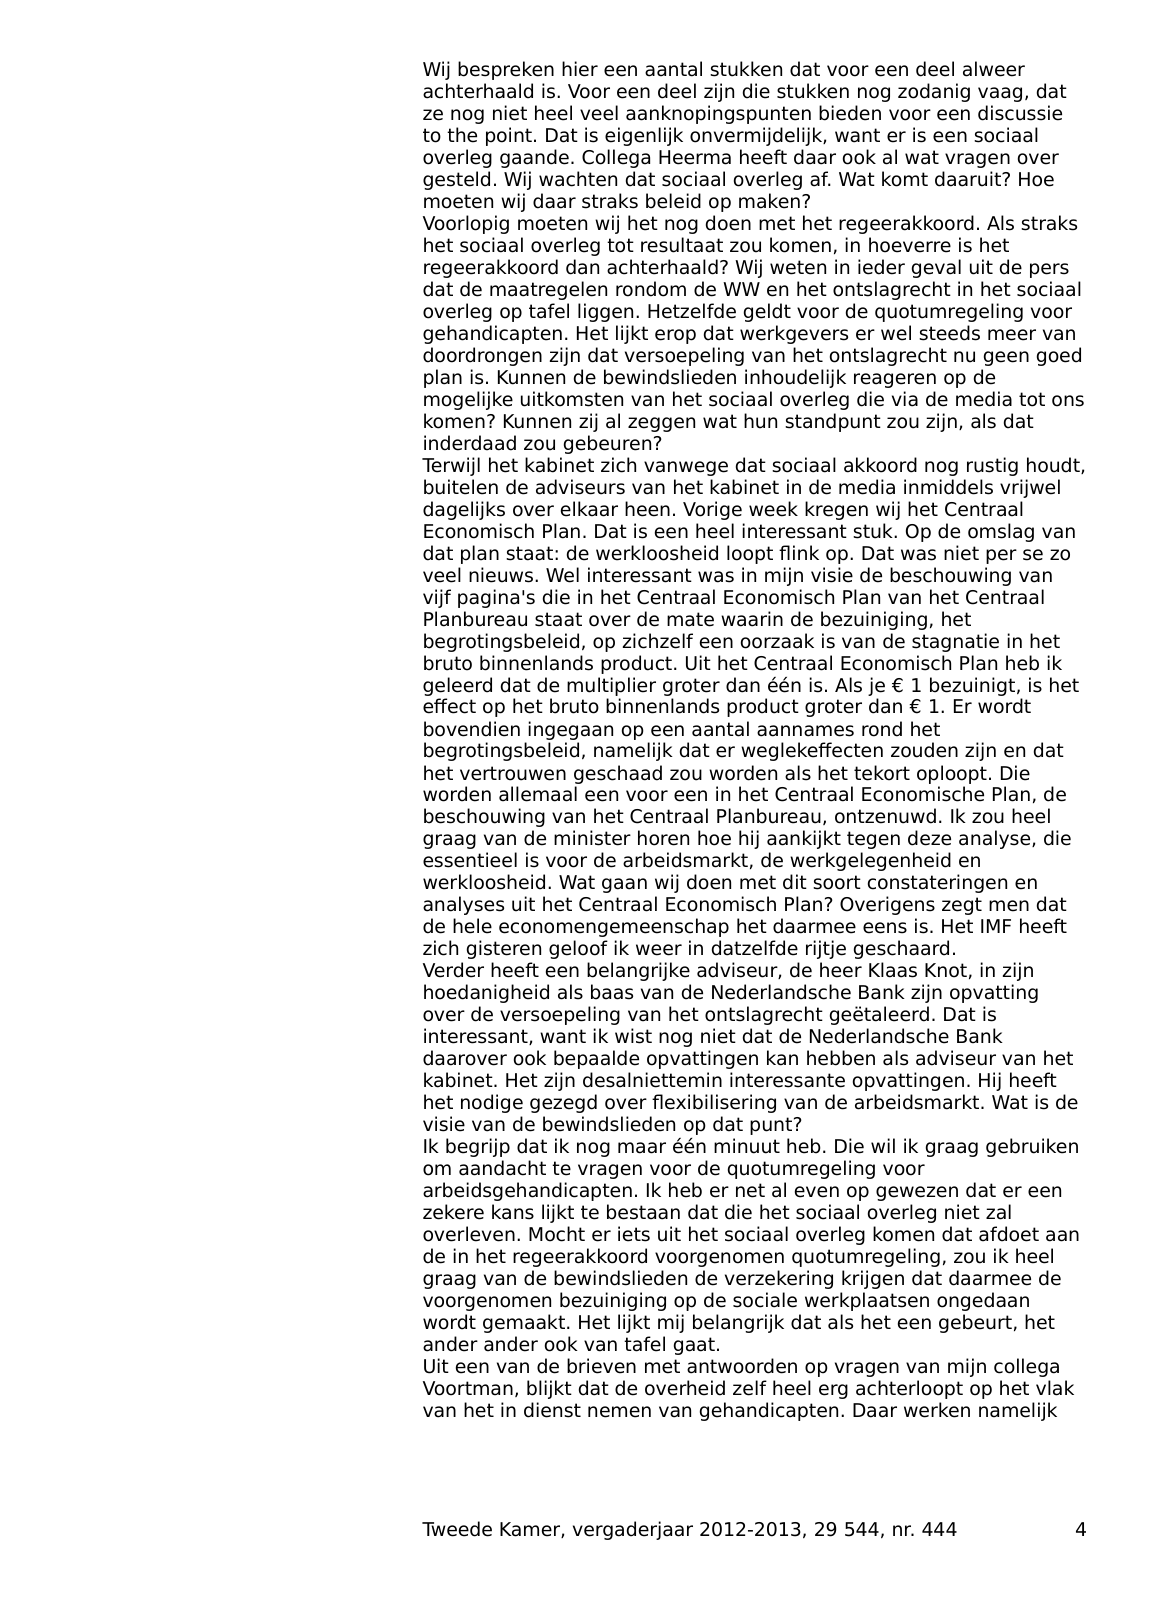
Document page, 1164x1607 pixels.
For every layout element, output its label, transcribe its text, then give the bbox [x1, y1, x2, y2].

text Ik begrijp dat ik nog maar één minuut heb. Die wil ik graag gebruiken om aandacht te vragen voor de quotumregeling voor arbeidsgehandicapten. Ik heb er net al even op gewezen dat er een zekere kans lijkt te bestaan dat die het sociaal overleg niet zal overleven. Mocht er iets uit het sociaal overleg komen dat afdoet aan de in het regeerakkoord voorgenomen quotumregeling, zou ik heel graag van de bewindslieden de verzekering krijgen dat daarmee de voorgenomen bezuiniging op de sociale werkplaatsen ongedaan wordt gemaakt. Het lijkt mij belangrijk dat als het een gebeurt, het ander ander ook van tafel gaat. [422, 1136, 1087, 1356]
text Terwijl het kabinet zich vanwege dat sociaal akkoord nog rustig houdt, buitelen de adviseurs van het kabinet in de media inmiddels vrijwel dagelijks over elkaar heen. Vorige week kregen wij het Centraal Economisch Plan. Dat is een heel interessant stuk. Op de omslag van dat plan staat: de werkloosheid loopt flink op. Dat was niet per se zo veel nieuws. Wel interessant was in mijn visie de beschouwing van vijf pagina's die in het Centraal Economisch Plan van het Centraal Planbureau staat over de mate waarin de bezuiniging, het begrotingsbeleid, op zichzelf een oorzaak is van de stagnatie in het bruto binnenlands product. Uit het Centraal Economisch Plan heb ik geleerd dat de multiplier groter dan één is. Als je € 1 bezuinigt, is het effect op het bruto binnenlands product groter dan € 1. Er wordt bovendien ingegaan op een aantal aannames rond het begrotingsbeleid, namelijk dat er weglekeffecten zouden zijn en dat het vertrouwen geschaad zou worden als het tekort oploopt. Die worden allemaal een voor een in het Centraal Economische Plan, de beschouwing van het Centraal Planbureau, ontzenuwd. Ik zou heel graag van de minister horen hoe hij aankijkt tegen deze analyse, die essentieel is voor de arbeidsmarkt, de werkgelegenheid en werkloosheid. Wat gaan wij doen met dit soort constateringen en analyses uit het Centraal Economisch Plan? Overigens zegt men dat de hele economengemeenschap het daarmee eens is. Het IMF heeft zich gisteren geloof ik weer in datzelfde rijtje geschaard. [422, 455, 1087, 960]
text Voorlopig moeten wij het nog doen met het regeerakkoord. Als straks het sociaal overleg tot resultaat zou komen, in hoeverre is het regeerakkoord dan achterhaald? Wij weten in ieder geval uit de pers dat de maatregelen rondom de WW en het ontslagrecht in het sociaal overleg op tafel liggen. Hetzelfde geldt voor de quotumregeling voor gehandicapten. Het lijkt erop dat werkgevers er wel steeds meer van doordrongen zijn dat versoepeling van het ontslagrecht nu geen goed plan is. Kunnen de bewindslieden inhoudelijk reageren op de mogelijke uitkomsten van het sociaal overleg die via de media tot ons komen? Kunnen zij al zeggen wat hun standpunt zou zijn, als dat inderdaad zou gebeuren? [422, 213, 1087, 455]
text Wij bespreken hier een aantal stukken dat voor een deel alweer achterhaald is. Voor een deel zijn die stukken nog zodanig vaag, dat ze nog niet heel veel aanknopingspunten bieden voor een discussie to the point. Dat is eigenlijk onvermijdelijk, want er is een sociaal overleg gaande. Collega Heerma heeft daar ook al wat vragen over gesteld. Wij wachten dat sociaal overleg af. Wat komt daaruit? Hoe moeten wij daar straks beleid op maken? [422, 59, 1087, 213]
text Verder heeft een belangrijke adviseur, de heer Klaas Knot, in zijn hoedanigheid als baas van de Nederlandsche Bank zijn opvatting over de versoepeling van het ontslagrecht geëtaleerd. Dat is interessant, want ik wist nog niet dat de Nederlandsche Bank daarover ook bepaalde opvattingen kan hebben als adviseur van het kabinet. Het zijn desalniettemin interessante opvattingen. Hij heeft het nodige gezegd over flexibilisering van de arbeidsmarkt. Wat is de visie van de bewindslieden op dat punt? [422, 960, 1087, 1136]
text Uit een van de brieven met antwoorden op vragen van mijn collega Voortman, blijkt dat de overheid zelf heel erg achterloopt op het vlak van het in dienst nemen van gehandicapten. Daar werken namelijk [422, 1356, 1087, 1422]
